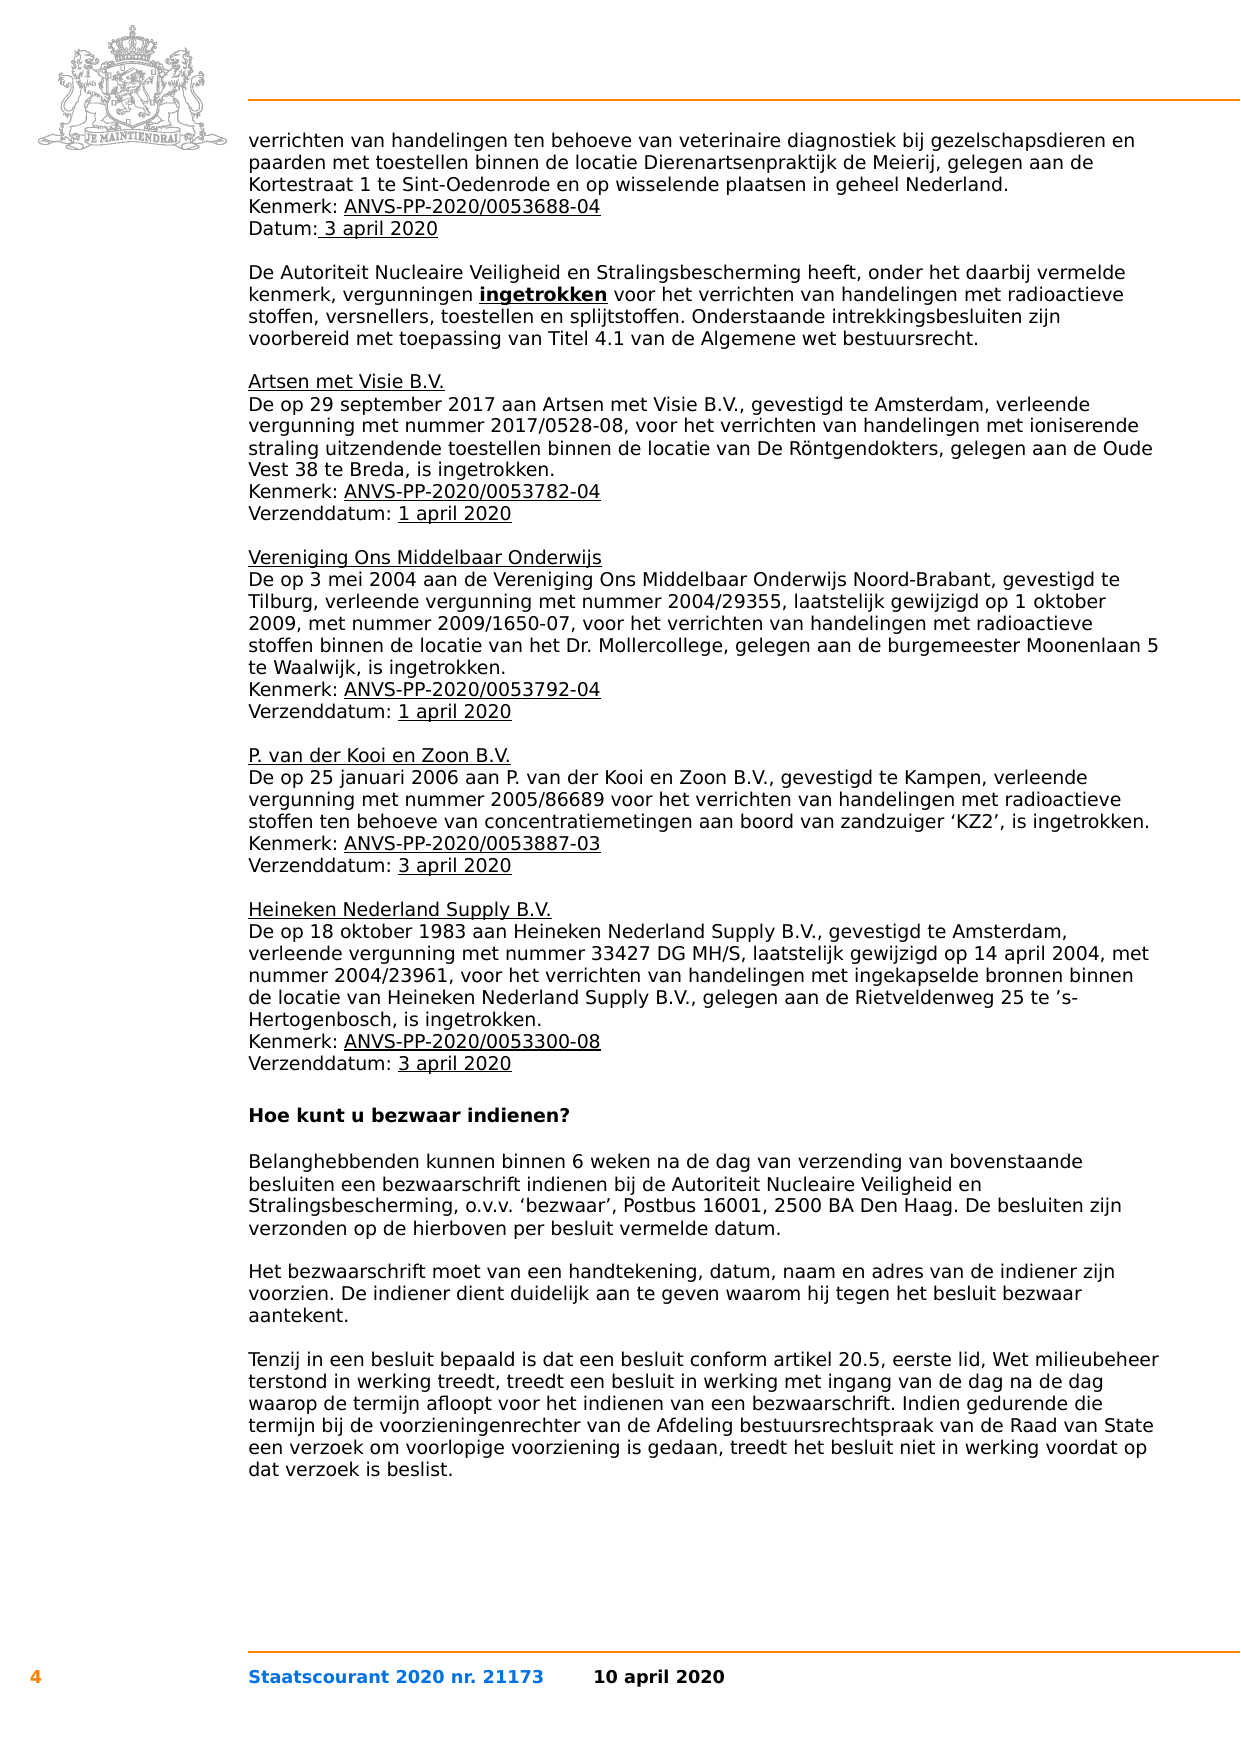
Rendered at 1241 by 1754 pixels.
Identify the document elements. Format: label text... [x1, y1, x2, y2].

text P. van der Kooi en Zoon B.V. [248, 745, 1163, 767]
text De op 29 september 2017 aan Artsen met Visie B.V., gevestigd te Amsterdam, verleende vergunning met nummer 2017/0528-08, voor het verrichten van handelingen met ioniserende straling uitzendende toestellen binnen de locatie van De Röntgendokters, gelegen aan de Oude Vest 38 te Breda, is ingetrokken. [248, 393, 1163, 481]
text Heineken Nederland Supply B.V. [248, 899, 1163, 921]
text Tenzij in een besluit bepaald is dat een besluit conform artikel 20.5, eerste lid, Wet milieubeheer terstond in werking treedt, treedt een besluit in werking met ingang van de dag na de dag waarop de termijn afloopt voor het indienen van een bezwaarschrift. Indien gedurende die termijn bij de voorzieningenrechter van de Afdeling bestuursrechtspraak van de Raad van State een verzoek om voorlopige voorziening is gedaan, treedt het besluit niet in werking voordat op dat verzoek is beslist. [248, 1349, 1163, 1481]
text Kenmerk: ANVS-PP-2020/0053300-08 [248, 1031, 1163, 1052]
text De op 18 oktober 1983 aan Heineken Nederland Supply B.V., gevestigd te Amsterdam, verleende vergunning met nummer 33427 DG MH/S, laatstelijk gewijzigd op 14 april 2004, met nummer 2004/23961, voor het verrichten van handelingen met ingekapselde bronnen binnen de locatie van Heineken Nederland Supply B.V., gelegen aan de Rietveldenweg 25 te ’s-Hertogenbosch, is ingetrokken. [248, 921, 1163, 1031]
text Artsen met Visie B.V. [248, 371, 1163, 393]
text De Autoriteit Nucleaire Veiligheid en Stralingsbescherming heeft, onder het daarbij vermelde kenmerk, vergunningen ingetrokken voor het verrichten van handelingen met radioactieve stoffen, versnellers, toestellen en splijtstoffen. Onderstaande intrekkingsbesluiten zijn voorbereid met toepassing van Titel 4.1 van de Algemene wet bestuursrecht. [248, 262, 1163, 349]
text De op 25 januari 2006 aan P. van der Kooi en Zoon B.V., gevestigd te Kampen, verleende vergunning met nummer 2005/86689 voor het verrichten van handelingen met radioactieve stoffen ten behoeve van concentratiemetingen aan boord van zandzuiger ‘KZ2’, is ingetrokken. [248, 767, 1163, 833]
text Verzenddatum: 3 april 2020 [248, 1052, 1163, 1074]
text De op 3 mei 2004 aan de Vereniging Ons Middelbaar Onderwijs Noord-Brabant, gevestigd te Tilburg, verleende vergunning met nummer 2004/29355, laatstelijk gewijzigd op 1 oktober 2009, met nummer 2009/1650-07, voor het verrichten van handelingen met radioactieve stoffen binnen de locatie van het Dr. Mollercollege, gelegen aan de burgemeester Moonenlaan 5 te Waalwijk, is ingetrokken. [248, 569, 1163, 679]
text Vereniging Ons Middelbaar Onderwijs [248, 547, 1163, 569]
text Kenmerk: ANVS-PP-2020/0053782-04 [248, 481, 1163, 503]
text verrichten van handelingen ten behoeve van veterinaire diagnostiek bij gezelschapsdieren en paarden met toestellen binnen de locatie Dierenartsenpraktijk de Meierij, gelegen aan de Kortestraat 1 te Sint-Oedenrode en op wisselende plaatsen in geheel Nederland. [248, 130, 1163, 196]
text Verzenddatum: 3 april 2020 [248, 855, 1163, 877]
text Belanghebbenden kunnen binnen 6 weken na de dag van verzending van bovenstaande besluiten een bezwaarschrift indienen bij de Autoriteit Nucleaire Veiligheid en Stralingsbescherming, o.v.v. ‘bezwaar’, Postbus 16001, 2500 BA Den Haag. De besluiten zijn verzonden op de hierboven per besluit vermelde datum. [248, 1151, 1163, 1239]
text Kenmerk: ANVS-PP-2020/0053887-03 [248, 833, 1163, 855]
text Het bezwaarschrift moet van een handtekening, datum, naam en adres van de indiener zijn voorzien. De indiener dient duidelijk aan te geven waarom hij tegen het besluit bezwaar aantekent. [248, 1261, 1163, 1327]
text Datum: 3 april 2020 [248, 218, 1163, 240]
picture [38, 25, 227, 150]
text Kenmerk: ANVS-PP-2020/0053688-04 [248, 196, 1163, 218]
text Verzenddatum: 1 april 2020 [248, 701, 1163, 723]
subtitle Hoe kunt u bezwaar indienen? [248, 1104, 1163, 1126]
text Kenmerk: ANVS-PP-2020/0053792-04 [248, 679, 1163, 701]
text Verzenddatum: 1 april 2020 [248, 503, 1163, 525]
